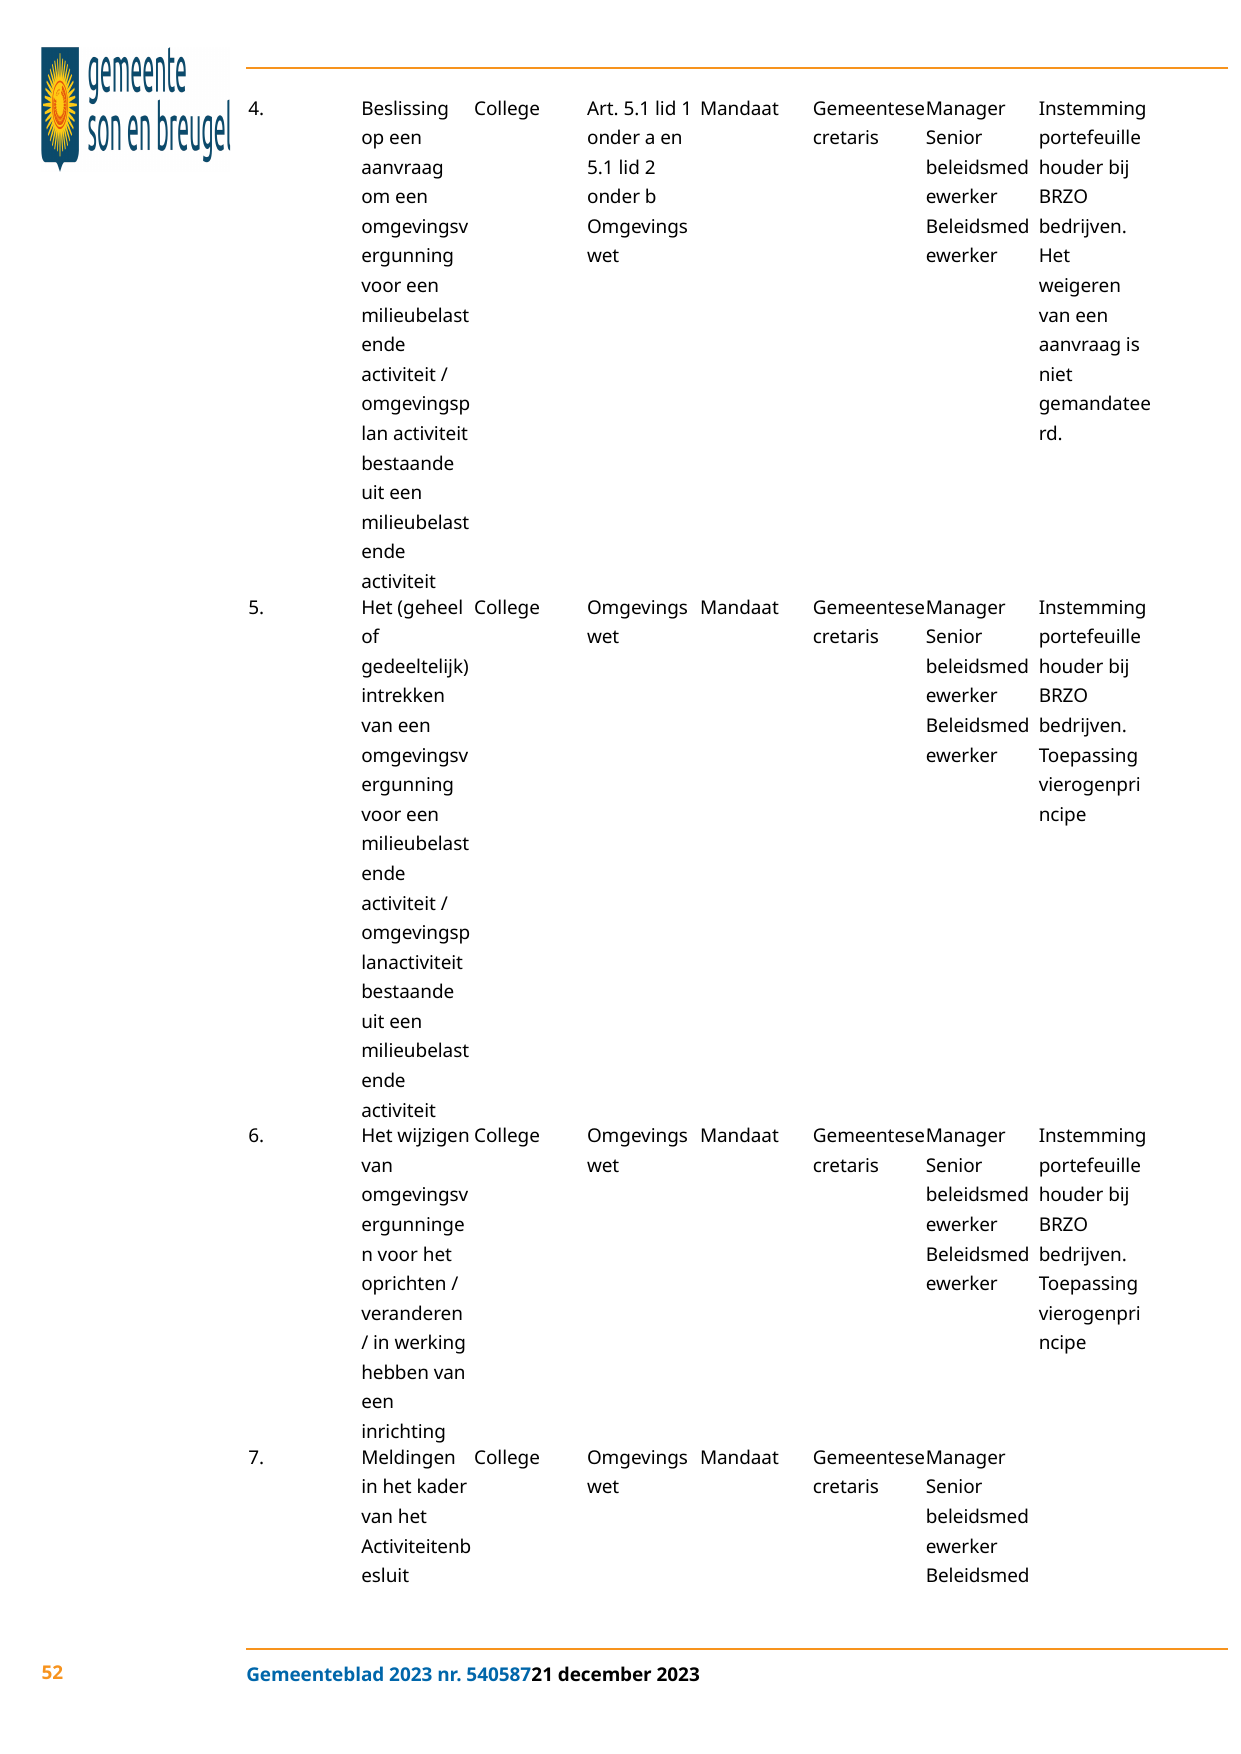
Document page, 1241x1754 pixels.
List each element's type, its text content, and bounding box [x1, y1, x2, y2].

table_cell Omgevingswet [587, 1123, 700, 1444]
table_cell Beslissing op een aanvraag om een omgevingsvergunning voor een milieubelastende activiteit / omgevingsplan activiteit bestaande uit een milieubelastende activiteit [361, 95, 474, 594]
table_cell Instemming portefeuillehouder bij BRZO bedrijven. Toepassing vierogenprincipe [1039, 594, 1152, 1122]
table_cell Art. 5.1 lid 1 onder a en 5.1 lid 2 onder b Omgevingswet [587, 95, 700, 594]
table_cell Mandaat [700, 1123, 813, 1444]
table_cell Gemeentesecretaris [813, 1444, 926, 1588]
table_cell Instemming portefeuillehouder bij BRZO bedrijven. Toepassing vierogenprincipe [1039, 1123, 1152, 1444]
table_cell 5. [248, 594, 361, 1122]
table_cell Manager Senior beleidsmedewerker Beleidsmed [926, 1444, 1038, 1588]
picture [41, 47, 231, 172]
table_cell College [474, 1123, 587, 1444]
table_cell 4. [248, 95, 361, 594]
table_cell Manager Senior beleidsmedewerker Beleidsmedewerker [926, 594, 1038, 1122]
table_cell 6. [248, 1123, 361, 1444]
table_cell Het wijzigen van omgevingsvergunningen voor het oprichten / veranderen / in werking hebben van een inrichting [361, 1123, 474, 1444]
table_cell Mandaat [700, 594, 813, 1122]
table_cell 7. [248, 1444, 361, 1588]
table_cell College [474, 1444, 587, 1588]
table_cell Omgevingswet [587, 1444, 700, 1588]
table_cell College [474, 95, 587, 594]
table_cell Mandaat [700, 95, 813, 594]
table_cell Gemeentesecretaris [813, 594, 926, 1122]
table_cell Meldingen in het kader van het Activiteitenbesluit [361, 1444, 474, 1588]
table_cell Omgevingswet [587, 594, 700, 1122]
table_cell Manager Senior beleidsmedewerker Beleidsmedewerker [926, 1123, 1038, 1444]
table_cell College [474, 594, 587, 1122]
table_cell Instemming portefeuillehouder bij BRZO bedrijven. Het weigeren van een aanvraag is niet gemandateerd. [1039, 95, 1152, 594]
table_cell Manager Senior beleidsmedewerker Beleidsmedewerker [926, 95, 1038, 594]
table_cell Het (geheel of gedeeltelijk) intrekken van een omgevingsvergunning voor een milieubelastende activiteit / omgevingsplanactiviteit bestaande uit een milieubelastende activiteit [361, 594, 474, 1122]
table_cell [1039, 1444, 1152, 1588]
table_cell Gemeentesecretaris [813, 1123, 926, 1444]
table_cell Gemeentesecretaris [813, 95, 926, 594]
table_cell Mandaat [700, 1444, 813, 1588]
